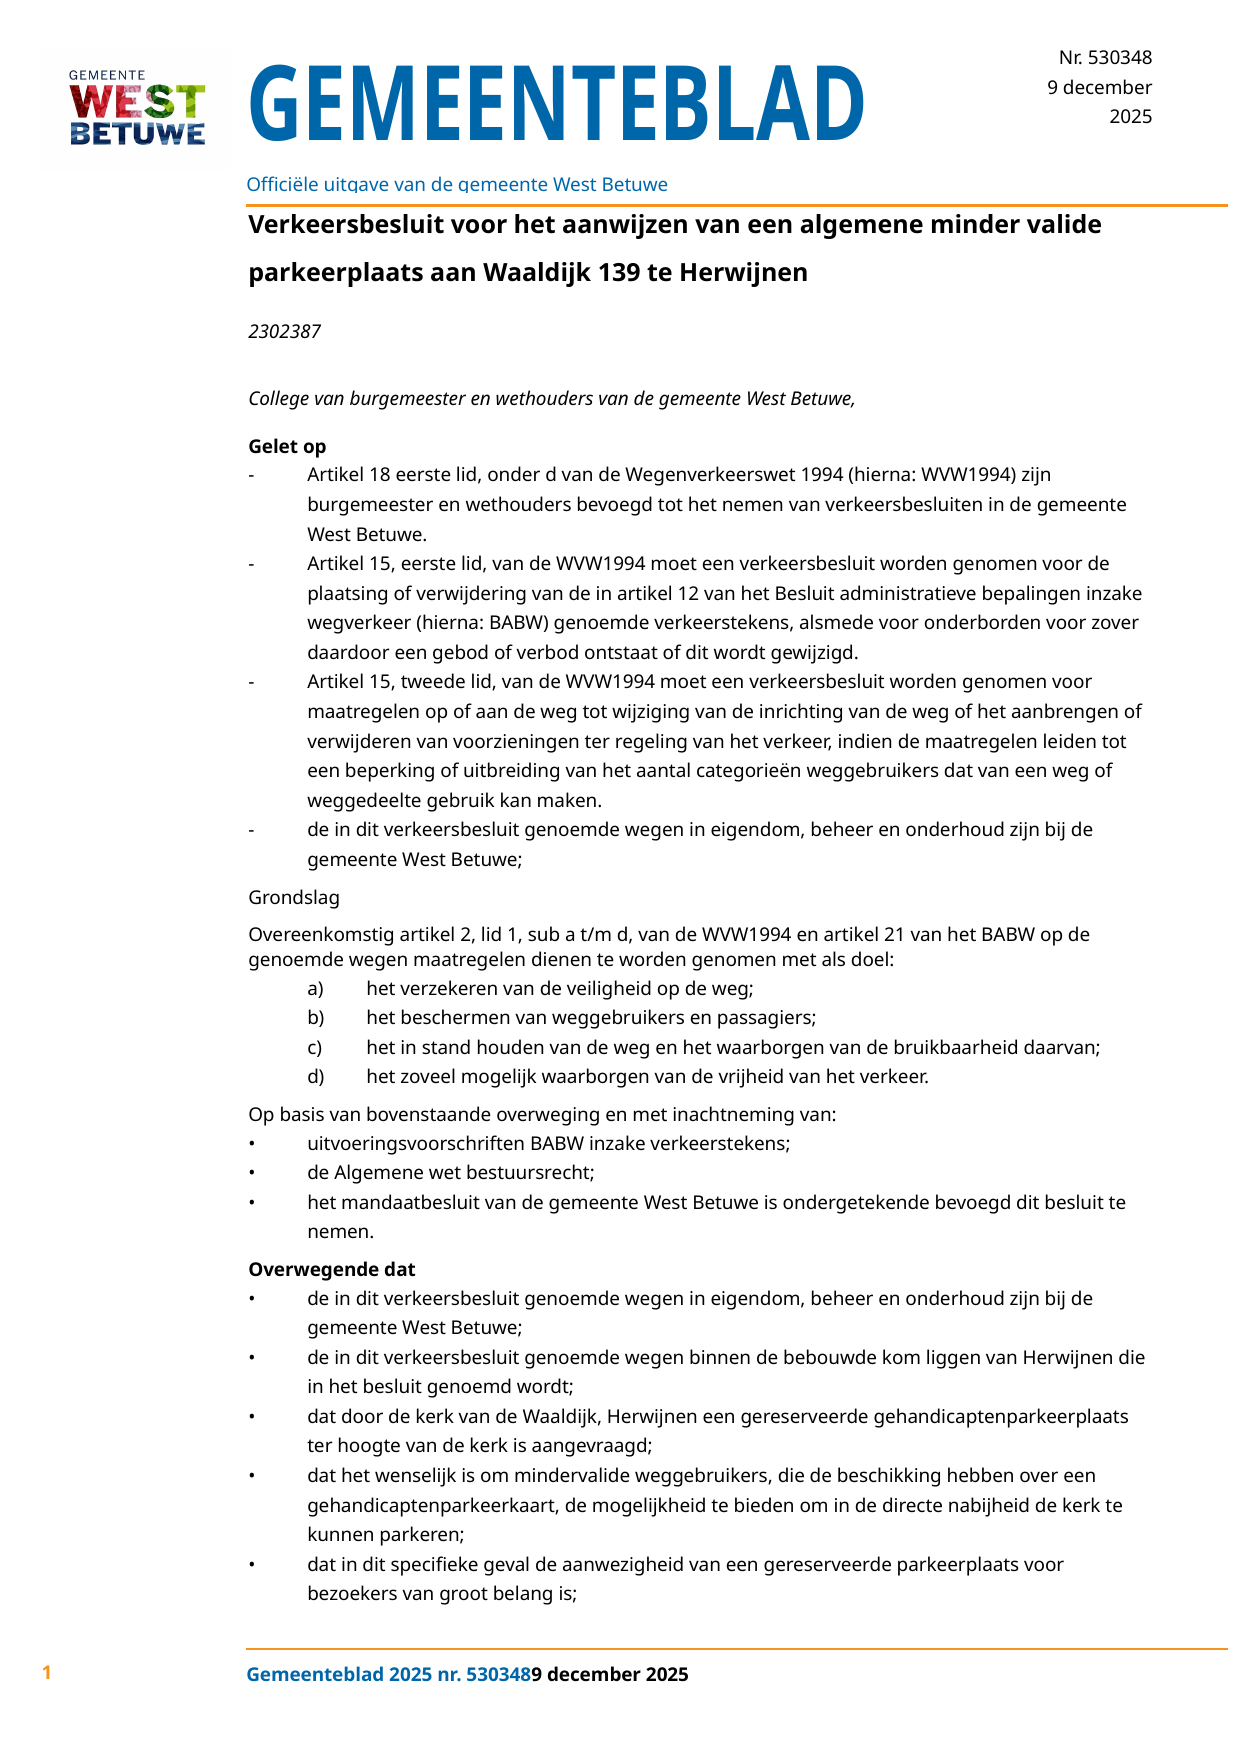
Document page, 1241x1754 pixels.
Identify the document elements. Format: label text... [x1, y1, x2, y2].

list de in dit verkeersbesluit genoemde wegen in eigendom, beheer en onderhoud zijn bij de gemeente West Betuwe; [248, 817, 1152, 872]
list het mandaatbesluit van de gemeente West Betuwe is ondergetekende bevoegd dit besluit te nemen. [248, 1189, 1152, 1244]
list de Algemene wet bestuursrecht; [248, 1159, 1152, 1185]
list het beschermen van weggebruikers en passagiers; [307, 1004, 1152, 1030]
list de in dit verkeersbesluit genoemde wegen in eigendom, beheer en onderhoud zijn bij de gemeente West Betuwe; [248, 1285, 1152, 1340]
list Artikel 15, eerste lid, van de WVW1994 moet een verkeersbesluit worden genomen voor de plaatsing of verwijdering van de in artikel 12 van het Besluit administratieve bepalingen inzake wegverkeer (hierna: BABW) genoemde verkeerstekens, alsmede voor onderborden voor zover daardoor een gebod of verbod ontstaat of dit wordt gewijzigd. [248, 550, 1152, 665]
text Overeenkomstig artikel 2, lid 1, sub a t/m d, van de WVW1994 en artikel 21 van het BABW op de genoemde wegen maatregelen dienen te worden genomen met als doel: [248, 921, 1152, 972]
list uitvoeringsvoorschriften BABW inzake verkeerstekens; [248, 1130, 1152, 1156]
text Gelet op [248, 433, 1152, 459]
text Overwegende dat [248, 1256, 1152, 1282]
text 2302387 [248, 318, 1152, 344]
list dat het wenselijk is om mindervalide weggebruikers, die de beschikking hebben over een gehandicaptenparkeerkaart, de mogelijkheid te bieden om in de directe nabijheid de kerk te kunnen parkeren; [248, 1462, 1152, 1547]
list het zoveel mogelijk waarborgen van de vrijheid van het verkeer. [307, 1063, 1152, 1089]
text Verkeersbesluit voor het aanwijzen van een algemene minder valide parkeerplaats aan Waaldijk 139 te Herwijnen [248, 207, 1152, 288]
list het in stand houden van de weg en het waarborgen van de bruikbaarheid daarvan; [307, 1034, 1152, 1060]
text Grondslag [248, 884, 1152, 910]
list het verzekeren van de veiligheid op de weg; [307, 975, 1152, 1001]
text Op basis van bovenstaande overweging en met inachtneming van: [248, 1101, 1152, 1127]
list dat door de kerk van de Waaldijk, Herwijnen een gereserveerde gehandicaptenparkeerplaats ter hoogte van de kerk is aangevraagd; [248, 1403, 1152, 1458]
list dat in dit specifieke geval de aanwezigheid van een gereserveerde parkeerplaats voor bezoekers van groot belang is; [248, 1551, 1152, 1606]
list Artikel 15, tweede lid, van de WVW1994 moet een verkeersbesluit worden genomen voor maatregelen op of aan de weg tot wijziging van de inrichting van de weg of het aanbrengen of verwijderen van voorzieningen ter regeling van het verkeer, indien de maatregelen leiden tot een beperking of uitbreiding van het aantal categorieën weggebruikers dat van een weg of weggedeelte gebruik kan maken. [248, 669, 1152, 813]
text College van burgemeester en wethouders van de gemeente West Betuwe, [248, 386, 1152, 411]
list de in dit verkeersbesluit genoemde wegen binnen de bebouwde kom liggen van Herwijnen die in het besluit genoemd wordt; [248, 1344, 1152, 1399]
picture [41, 47, 231, 172]
list Artikel 18 eerste lid, onder d van de Wegenverkeerswet 1994 (hierna: WVW1994) zijn burgemeester en wethouders bevoegd tot het nemen van verkeersbesluiten in de gemeente West Betuwe. [248, 462, 1152, 546]
